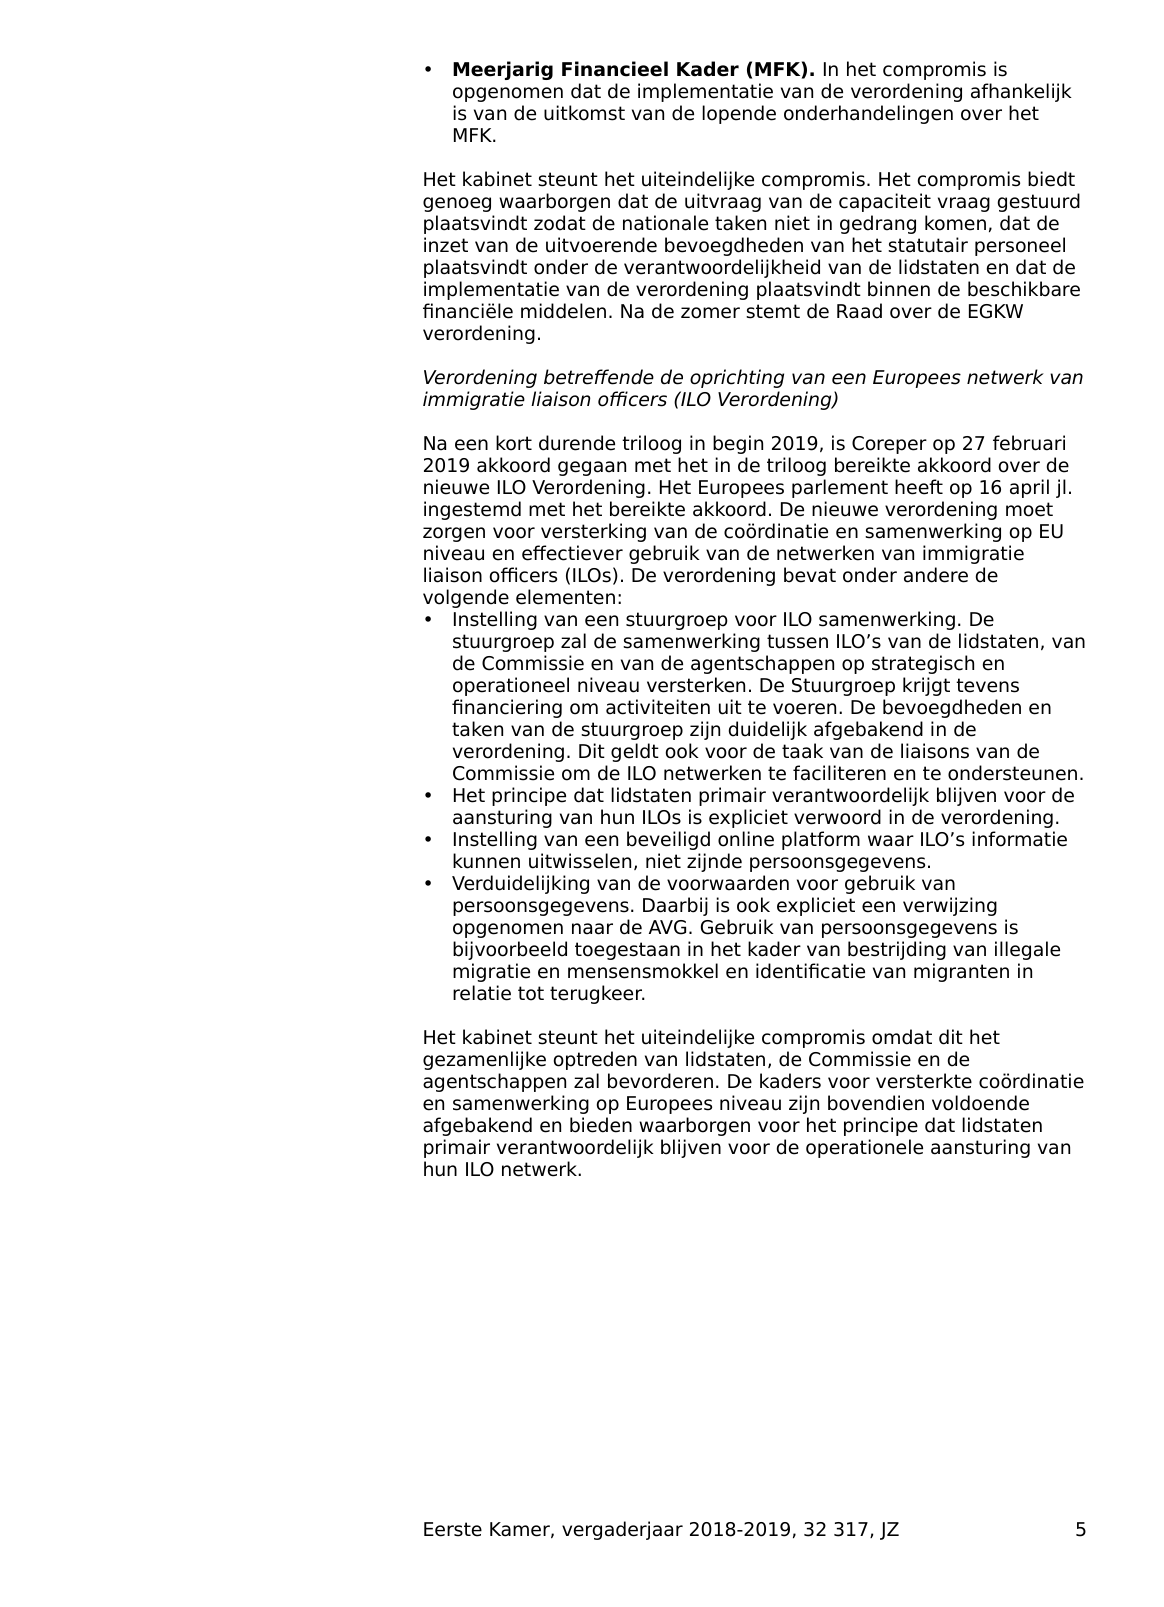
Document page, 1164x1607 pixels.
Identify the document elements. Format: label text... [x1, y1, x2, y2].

text • Instelling van een stuurgroep voor ILO samenwerking. De stuurgroep zal de samenwerking tussen ILO’s van de lidstaten, van de Commissie en van de agentschappen op strategisch en operationeel niveau versterken. De Stuurgroep krijgt tevens financiering om activiteiten uit te voeren. De bevoegdheden en taken van de stuurgroep zijn duidelijk afgebakend in de verordening. Dit geldt ook voor de taak van de liaisons van de Commissie om de ILO netwerken te faciliteren en te ondersteunen. [422, 609, 1087, 785]
text Het kabinet steunt het uiteindelijke compromis. Het compromis biedt genoeg waarborgen dat de uitvraag van de capaciteit vraag gestuurd plaatsvindt zodat de nationale taken niet in gedrang komen, dat de inzet van de uitvoerende bevoegdheden van het statutair personeel plaatsvindt onder de verantwoordelijkheid van de lidstaten en dat de implementatie van de verordening plaatsvindt binnen de beschikbare financiële middelen. Na de zomer stemt de Raad over de EGKW verordening. [422, 169, 1087, 345]
subtitle Verordening betreffende de oprichting van een Europees netwerk van immigratie liaison officers (ILO Verordening) [422, 367, 1087, 411]
text • Het principe dat lidstaten primair verantwoordelijk blijven voor de aansturing van hun ILOs is expliciet verwoord in de verordening. [422, 785, 1087, 829]
text Na een kort durende triloog in begin 2019, is Coreper op 27 februari 2019 akkoord gegaan met het in de triloog bereikte akkoord over de nieuwe ILO Verordening. Het Europees parlement heeft op 16 april jl. ingestemd met het bereikte akkoord. De nieuwe verordening moet zorgen voor versterking van de coördinatie en samenwerking op EU niveau en effectiever gebruik van de netwerken van immigratie liaison officers (ILOs). De verordening bevat onder andere de volgende elementen: [422, 433, 1087, 609]
text Het kabinet steunt het uiteindelijke compromis omdat dit het gezamenlijke optreden van lidstaten, de Commissie en de agentschappen zal bevorderen. De kaders voor versterkte coördinatie en samenwerking op Europees niveau zijn bovendien voldoende afgebakend en bieden waarborgen voor het principe dat lidstaten primair verantwoordelijk blijven voor de operationele aansturing van hun ILO netwerk. [422, 1027, 1087, 1181]
text • Instelling van een beveiligd online platform waar ILO’s informatie kunnen uitwisselen, niet zijnde persoonsgegevens. [422, 829, 1087, 873]
text • Verduidelijking van de voorwaarden voor gebruik van persoonsgegevens. Daarbij is ook expliciet een verwijzing opgenomen naar de AVG. Gebruik van persoonsgegevens is bijvoorbeeld toegestaan in het kader van bestrijding van illegale migratie en mensensmokkel en identificatie van migranten in relatie tot terugkeer. [422, 873, 1087, 1005]
text • Meerjarig Financieel Kader (MFK). In het compromis is opgenomen dat de implementatie van de verordening afhankelijk is van de uitkomst van de lopende onderhandelingen over het MFK. [422, 59, 1087, 147]
